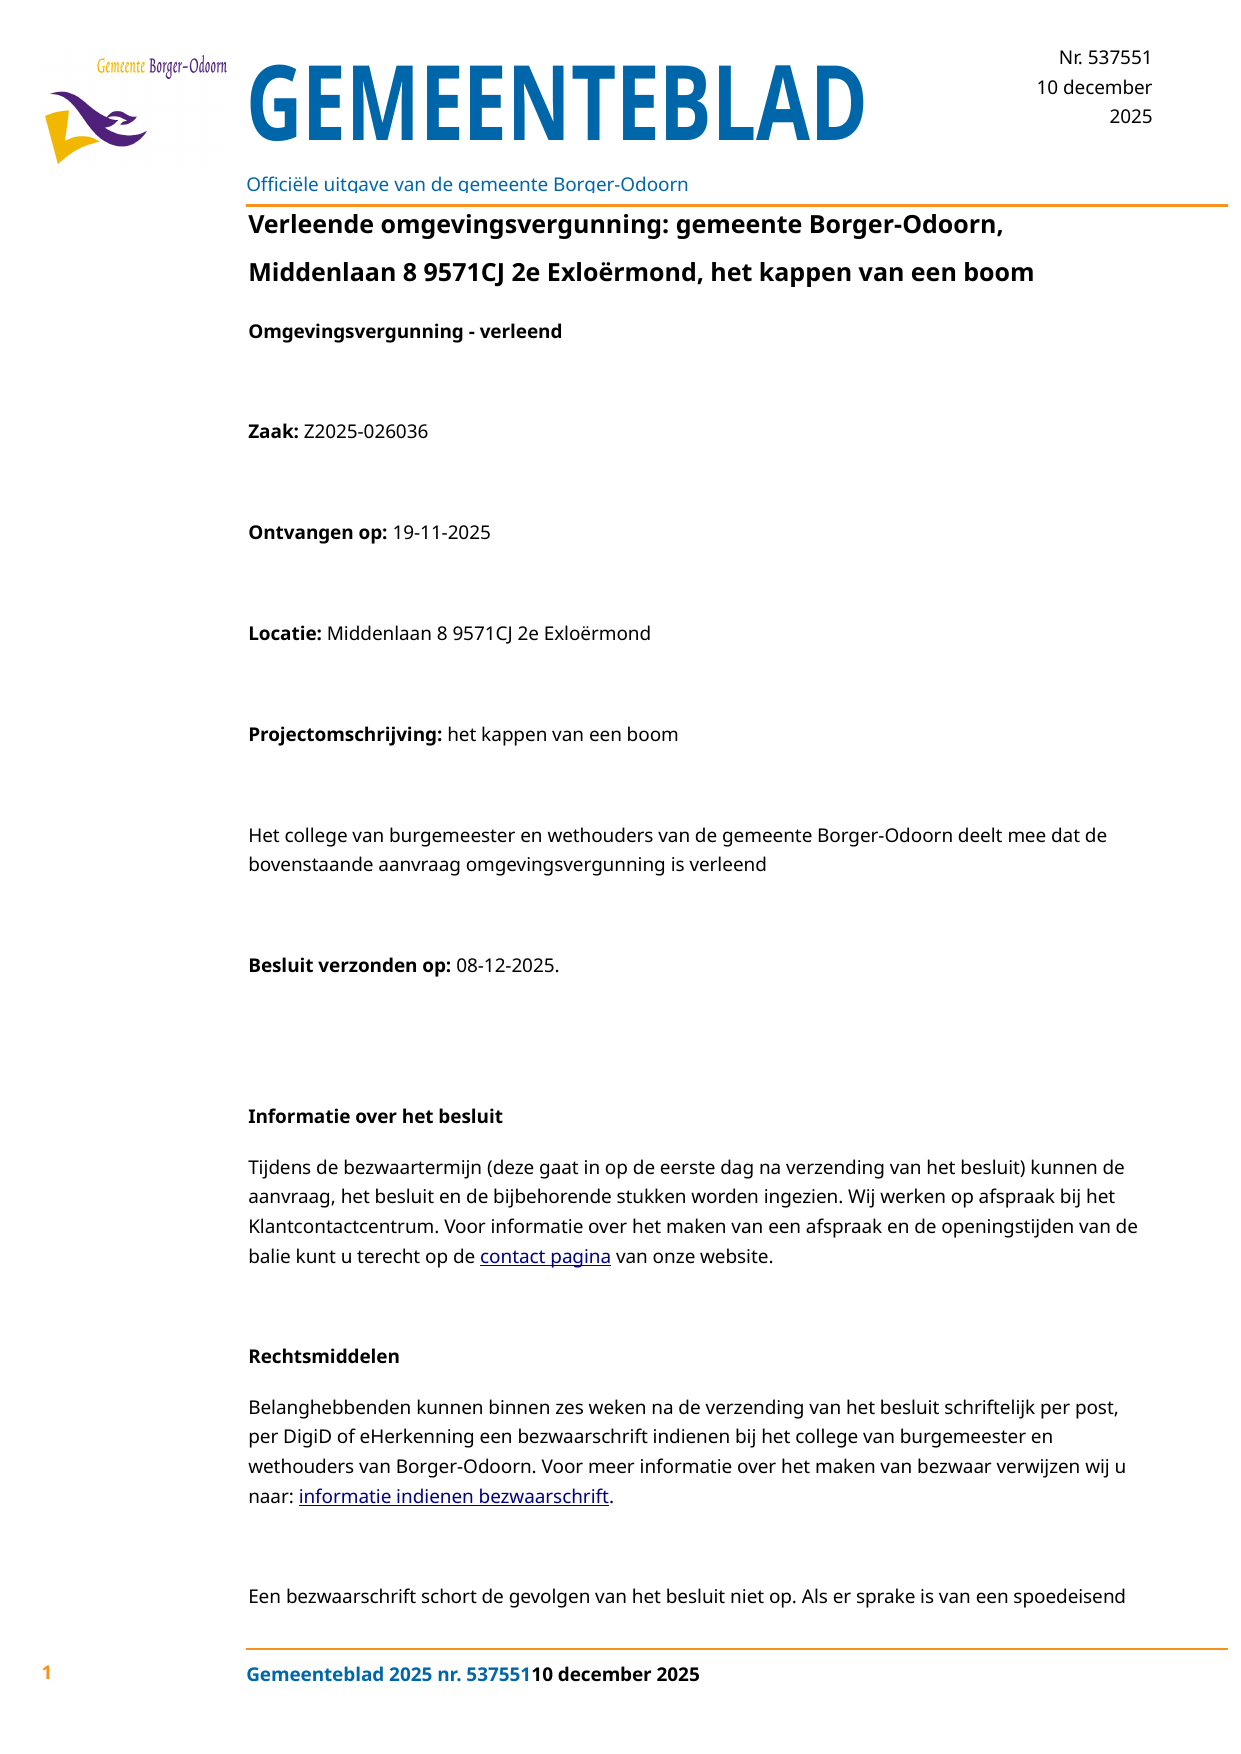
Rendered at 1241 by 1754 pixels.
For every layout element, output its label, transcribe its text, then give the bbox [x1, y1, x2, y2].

text Rechtsmiddelen [248, 1344, 1152, 1369]
text Besluit verzonden op: 08-12-2025. [248, 952, 1152, 978]
text Het college van burgemeester en wethouders van de gemeente Borger-Odoorn deelt mee dat de bovenstaande aanvraag omgevingsvergunning is verleend [248, 822, 1152, 877]
text Informatie over het besluit [248, 1104, 1152, 1129]
text Ontvangen op: 19-11-2025 [248, 519, 1152, 545]
text Projectomschrijving: het kappen van een boom [248, 721, 1152, 747]
text Tijdens de bezwaartermijn (deze gaat in op de eerste dag na verzending van het besluit) kunnen de aanvraag, het besluit en de bijbehorende stukken worden ingezien. Wij werken op afspraak bij het Klantcontactcentrum. Voor informatie over het maken van een afspraak en de openingstijden van de balie kunt u terecht op de contact pagina van onze website. [248, 1154, 1152, 1269]
text Belanghebbenden kunnen binnen zes weken na de verzending van het besluit schriftelijk per post, per DigiD of eHerkenning een bezwaarschrift indienen bij het college van burgemeester en wethouders van Borger-Odoorn. Voor meer informatie over het maken van bezwaar verwijzen wij u naar: informatie indienen bezwaarschrift. [248, 1394, 1152, 1509]
text Locatie: Middenlaan 8 9571CJ 2e Exloërmond [248, 620, 1152, 646]
text Verleende omgevingsvergunning: gemeente Borger-Odoorn, Middenlaan 8 9571CJ 2e Exloërmond, het kappen van een boom [248, 207, 1152, 288]
text Omgevingsvergunning - verleend [248, 318, 1152, 344]
text Zaak: Z2025-026036 [248, 419, 1152, 444]
text Een bezwaarschrift schort de gevolgen van het besluit niet op. Als er sprake is van een spoedeisend [248, 1584, 1152, 1609]
picture [41, 47, 231, 172]
